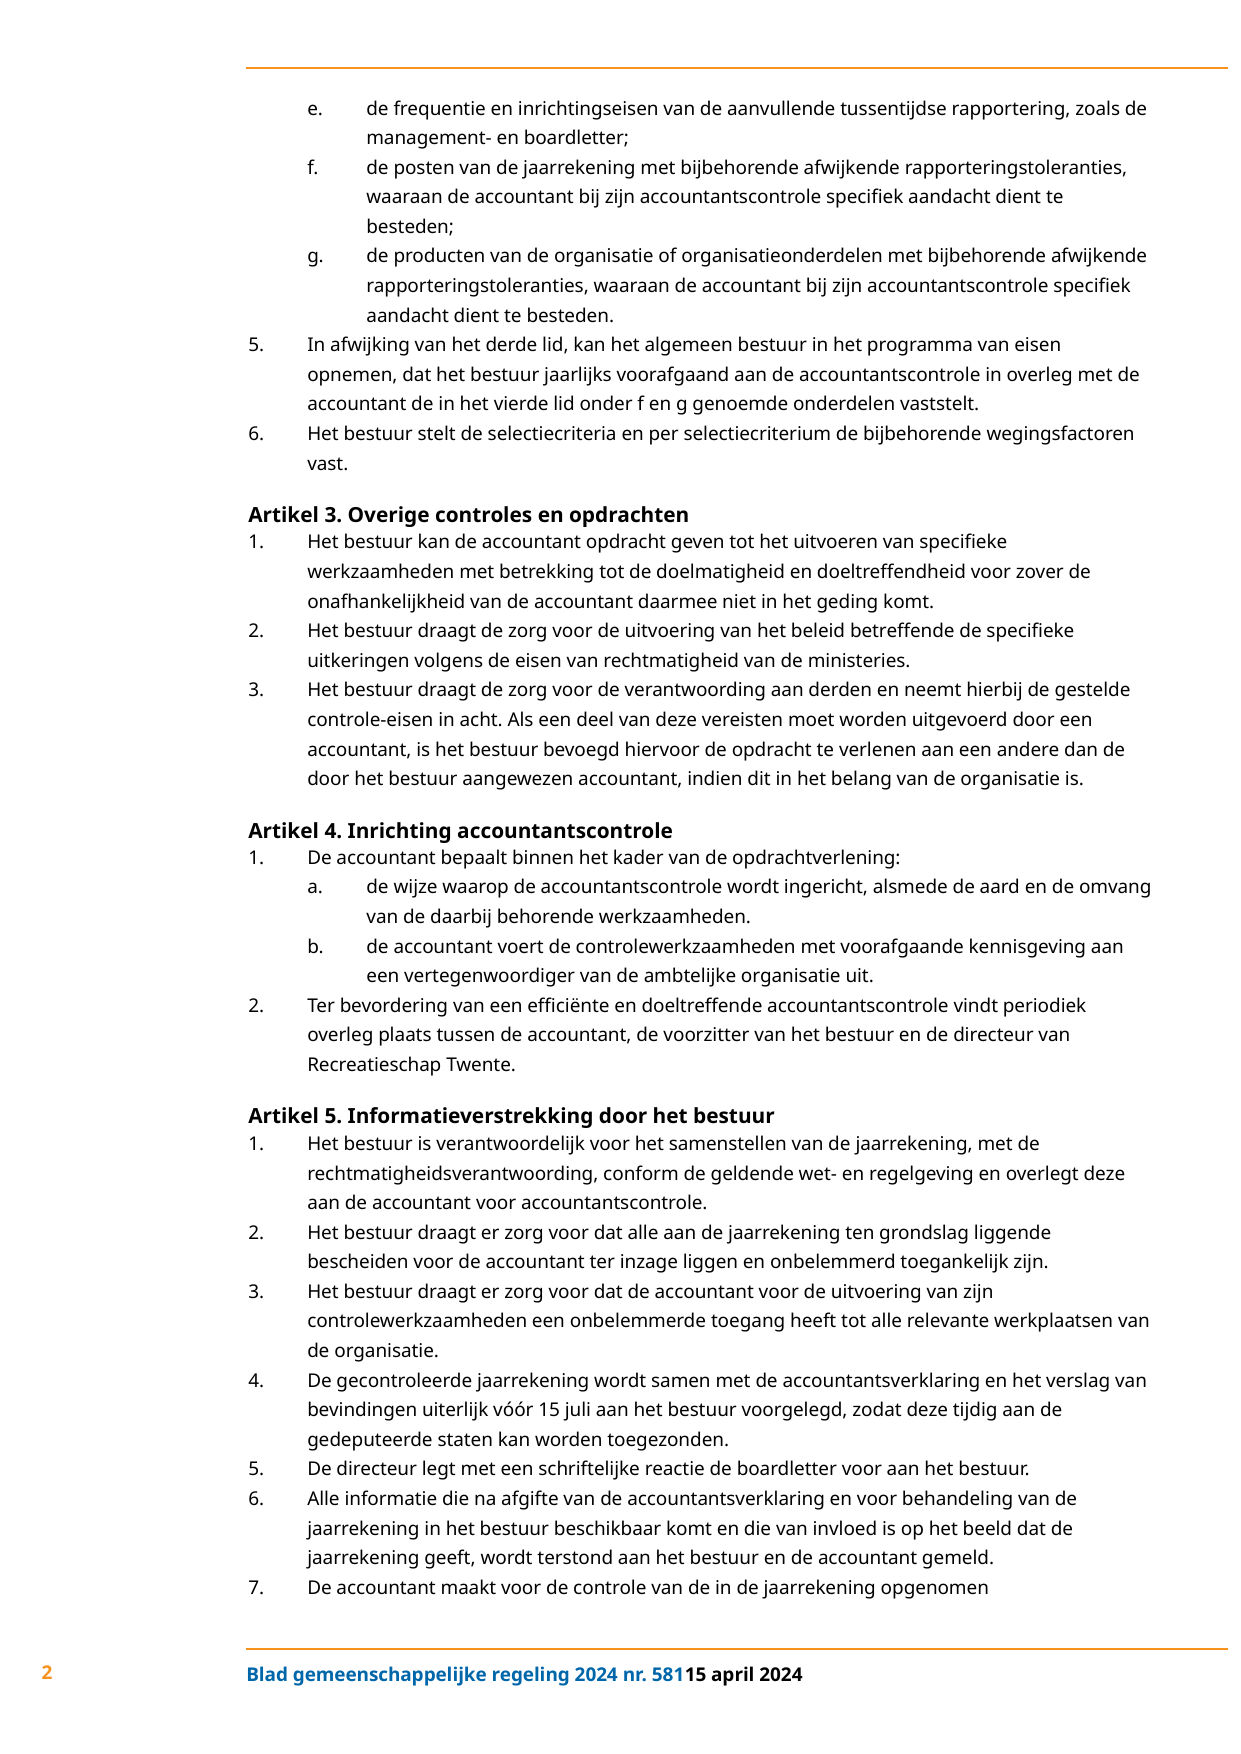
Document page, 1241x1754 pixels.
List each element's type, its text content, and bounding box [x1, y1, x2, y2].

list De directeur legt met een schriftelijke reactie de boardletter voor aan het bestuur. [248, 1456, 1152, 1481]
list Het bestuur draagt er zorg voor dat de accountant voor de uitvoering van zijn controlewerkzaamheden een onbelemmerde toegang heeft tot alle relevante werkplaatsen van de organisatie. [248, 1278, 1152, 1363]
list de producten van de organisatie of organisatieonderdelen met bijbehorende afwijkende rapporteringstoleranties, waaraan de accountant bij zijn accountantscontrole specifiek aandacht dient te besteden. [307, 243, 1152, 328]
list Het bestuur stelt de selectiecriteria en per selectiecriterium de bijbehorende wegingsfactoren vast. [248, 420, 1152, 476]
text Artikel 4. Inrichting accountantscontrole [248, 816, 1152, 844]
list Alle informatie die na afgifte van de accountantsverklaring en voor behandeling van de jaarrekening in het bestuur beschikbaar komt en die van invloed is op het beeld dat de jaarrekening geeft, wordt terstond aan het bestuur en de accountant gemeld. [248, 1485, 1152, 1570]
list De accountant bepaalt binnen het kader van de opdrachtverlening: [248, 844, 1152, 870]
list Het bestuur is verantwoordelijk voor het samenstellen van de jaarrekening, met de rechtmatigheidsverantwoording, conform de geldende wet- en regelgeving en overlegt deze aan de accountant voor accountantscontrole. [248, 1130, 1152, 1215]
list de posten van de jaarrekening met bijbehorende afwijkende rapporteringstoleranties, waaraan de accountant bij zijn accountantscontrole specifiek aandacht dient te besteden; [307, 154, 1152, 239]
list De accountant maakt voor de controle van de in de jaarrekening opgenomen [248, 1574, 1152, 1599]
text Artikel 5. Informatieverstrekking door het bestuur [248, 1102, 1152, 1130]
list de wijze waarop de accountantscontrole wordt ingericht, alsmede de aard en de omvang van de daarbij behorende werkzaamheden. [307, 874, 1152, 929]
list De gecontroleerde jaarrekening wordt samen met de accountantsverklaring en het verslag van bevindingen uiterlijk vóór 15 juli aan het bestuur voorgelegd, zodat deze tijdig aan de gedeputeerde staten kan worden toegezonden. [248, 1367, 1152, 1452]
list Het bestuur draagt er zorg voor dat alle aan de jaarrekening ten grondslag liggende bescheiden voor de accountant ter inzage liggen en onbelemmerd toegankelijk zijn. [248, 1219, 1152, 1274]
picture [41, 47, 231, 172]
list In afwijking van het derde lid, kan het algemeen bestuur in het programma van eisen opnemen, dat het bestuur jaarlijks voorafgaand aan de accountantscontrole in overleg met de accountant de in het vierde lid onder f en g genoemde onderdelen vaststelt. [248, 331, 1152, 416]
text Artikel 3. Overige controles en opdrachten [248, 500, 1152, 529]
list Het bestuur kan de accountant opdracht geven tot het uitvoeren van specifieke werkzaamheden met betrekking tot de doelmatigheid en doeltreffendheid voor zover de onafhankelijkheid van de accountant daarmee niet in het geding komt. [248, 529, 1152, 613]
list Ter bevordering van een efficiënte en doeltreffende accountantscontrole vindt periodiek overleg plaats tussen de accountant, de voorzitter van het bestuur en de directeur van Recreatieschap Twente. [248, 992, 1152, 1077]
list de frequentie en inrichtingseisen van de aanvullende tussentijdse rapportering, zoals de management- en boardletter; [307, 95, 1152, 150]
list de accountant voert de controlewerkzaamheden met voorafgaande kennisgeving aan een vertegenwoordiger van de ambtelijke organisatie uit. [307, 933, 1152, 988]
list Het bestuur draagt de zorg voor de uitvoering van het beleid betreffende de specifieke uitkeringen volgens de eisen van rechtmatigheid van de ministeries. [248, 617, 1152, 673]
list Het bestuur draagt de zorg voor de verantwoording aan derden en neemt hierbij de gestelde controle-eisen in acht. Als een deel van deze vereisten moet worden uitgevoerd door een accountant, is het bestuur bevoegd hiervoor de opdracht te verlenen aan een andere dan de door het bestuur aangewezen accountant, indien dit in het belang van de organisatie is. [248, 677, 1152, 791]
